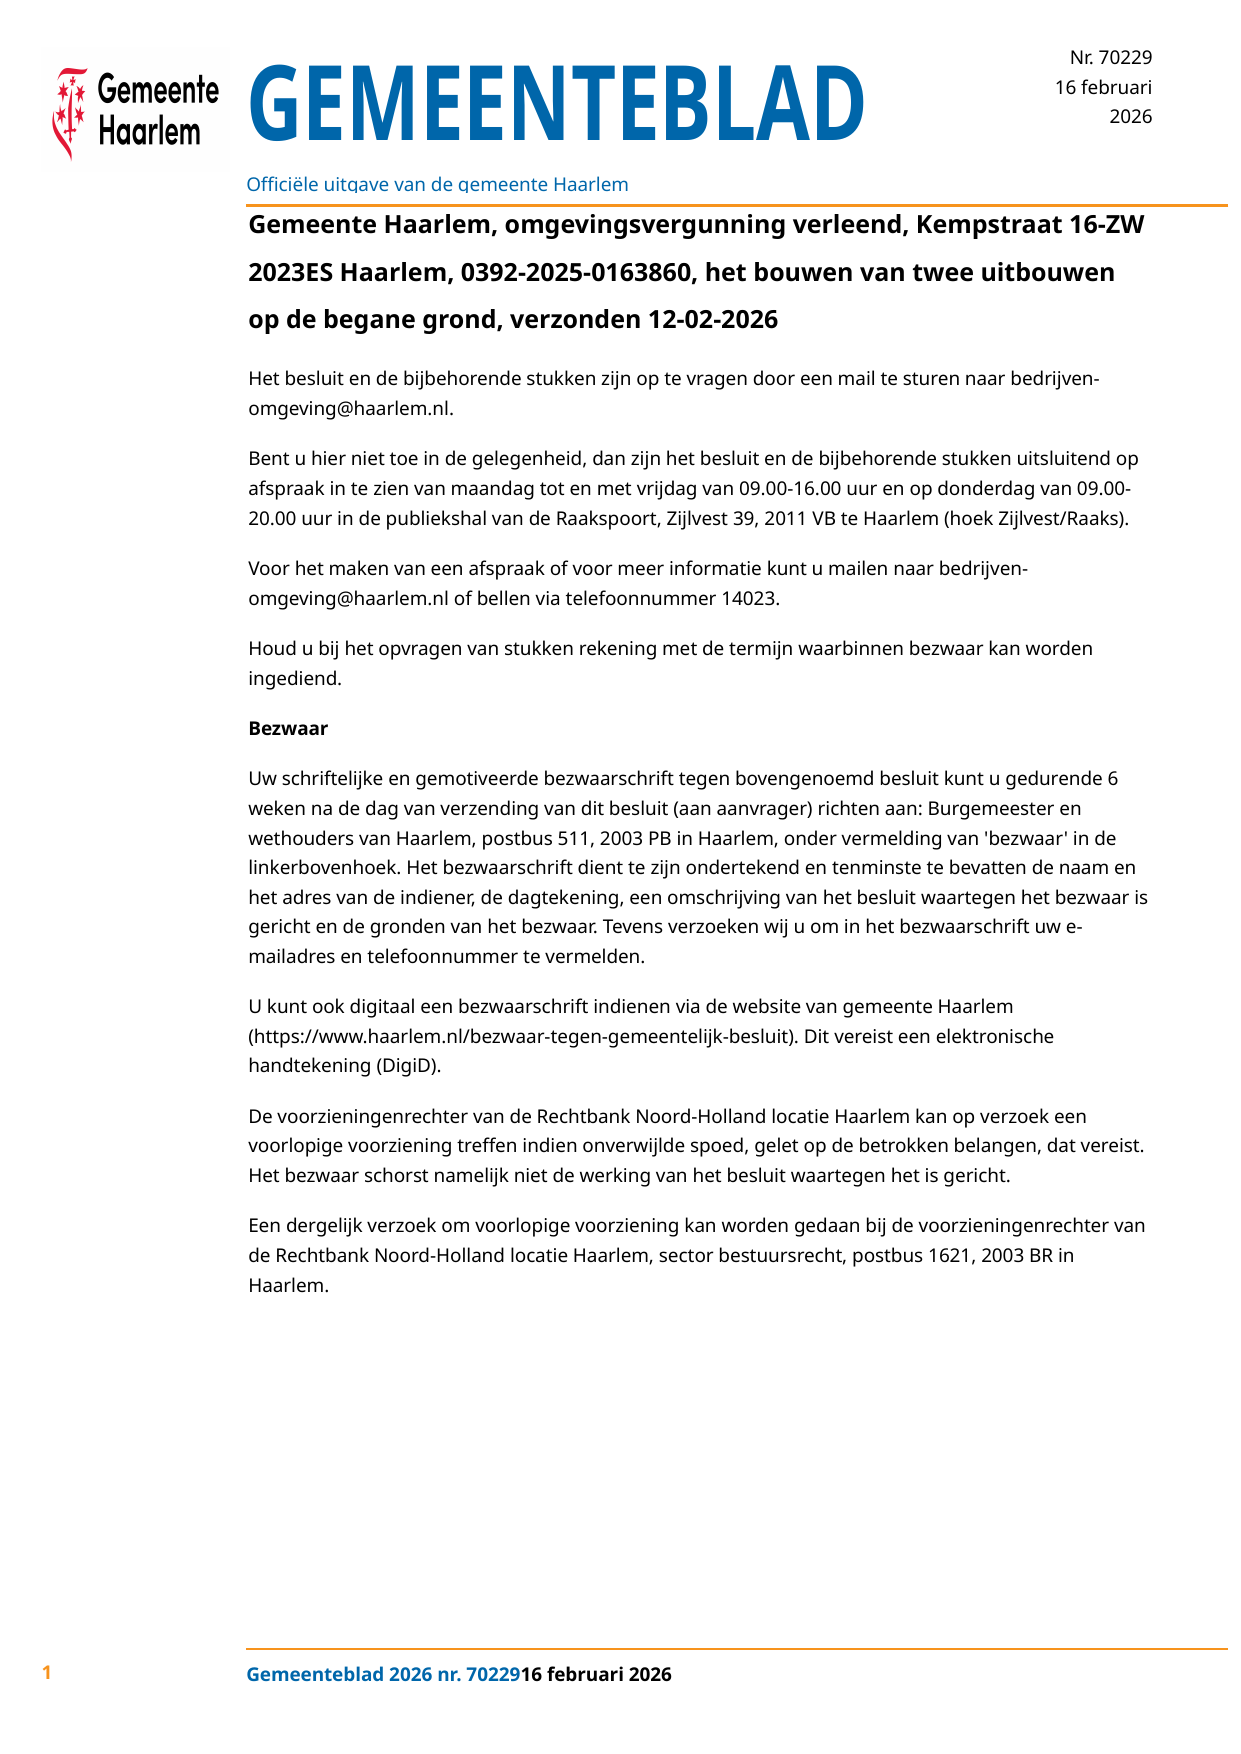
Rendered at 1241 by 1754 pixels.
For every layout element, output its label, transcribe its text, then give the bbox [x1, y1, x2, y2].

text U kunt ook digitaal een bezwaarschrift indienen via de website van gemeente Haarlem (https://www.haarlem.nl/bezwaar-tegen-gemeentelijk-besluit). Dit vereist een elektronische handtekening (DigiD). [248, 993, 1152, 1078]
text Houd u bij het opvragen van stukken rekening met de termijn waarbinnen bezwaar kan worden ingediend. [248, 635, 1152, 690]
text Het besluit en de bijbehorende stukken zijn op te vragen door een mail te sturen naar bedrijven-omgeving@haarlem.nl. [248, 366, 1152, 421]
text Voor het maken van een afspraak of voor meer informatie kunt u mailen naar bedrijven-omgeving@haarlem.nl of bellen via telefoonnummer 14023. [248, 555, 1152, 610]
text Uw schriftelijke en gemotiveerde bezwaarschrift tegen bovengenoemd besluit kunt u gedurende 6 weken na de dag van verzending van dit besluit (aan aanvrager) richten aan: Burgemeester en wethouders van Haarlem, postbus 511, 2003 PB in Haarlem, onder vermelding van 'bezwaar' in de linkerbovenhoek. Het bezwaarschrift dient te zijn ondertekend en tenminste te bevatten de naam en het adres van de indiener, de dagtekening, een omschrijving van het besluit waartegen het bezwaar is gericht en de gronden van het bezwaar. Tevens verzoeken wij u om in het bezwaarschrift uw e-mailadres en telefoonnummer te vermelden. [248, 766, 1152, 969]
picture [41, 47, 231, 172]
text Bent u hier niet toe in de gelegenheid, dan zijn het besluit en de bijbehorende stukken uitsluitend op afspraak in te zien van maandag tot en met vrijdag van 09.00-16.00 uur en op donderdag van 09.00-20.00 uur in de publiekshal van de Raakspoort, Zijlvest 39, 2011 VB te Haarlem (hoek Zijlvest/Raaks). [248, 446, 1152, 530]
text Bezwaar [248, 715, 1152, 741]
text De voorzieningenrechter van de Rechtbank Noord-Holland locatie Haarlem kan op verzoek een voorlopige voorziening treffen indien onverwijlde spoed, gelet op de betrokken belangen, dat vereist. Het bezwaar schorst namelijk niet de werking van het besluit waartegen het is gericht. [248, 1103, 1152, 1188]
text Gemeente Haarlem, omgevingsvergunning verleend, Kempstraat 16-ZW 2023ES Haarlem, 0392-2025-0163860, het bouwen van twee uitbouwen op de begane grond, verzonden 12-02-2026 [248, 207, 1152, 336]
text Een dergelijk verzoek om voorlopige voorziening kan worden gedaan bij de voorzieningenrechter van de Rechtbank Noord-Holland locatie Haarlem, sector bestuursrecht, postbus 1621, 2003 BR in Haarlem. [248, 1213, 1152, 1297]
